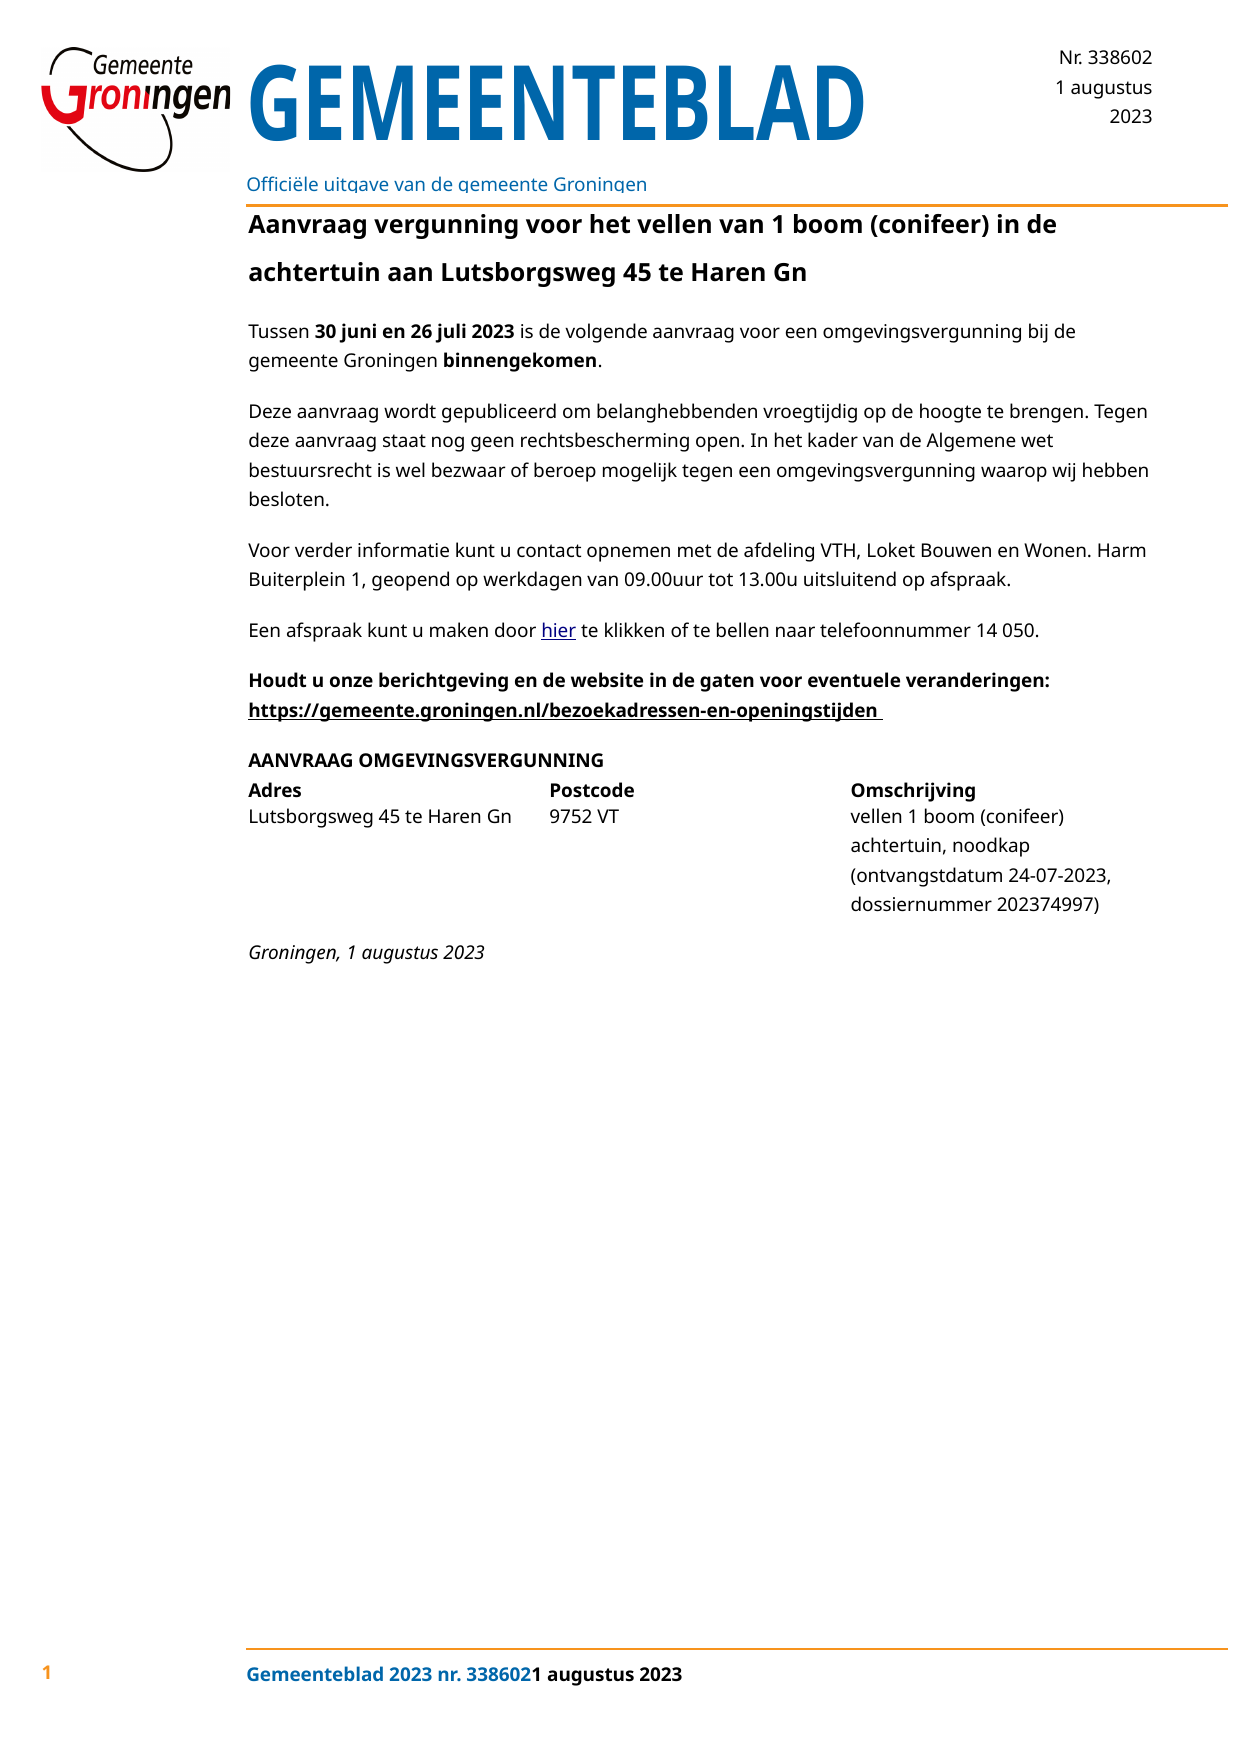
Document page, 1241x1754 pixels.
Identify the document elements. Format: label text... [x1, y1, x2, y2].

text Groningen, 1 augustus 2023 [248, 939, 1152, 964]
text Voor verder informatie kunt u contact opnemen met de afdeling VTH, Loket Bouwen en Wonen. Harm Buiterplein 1, geopend op werkdagen van 09.00uur tot 13.00u uitsluitend op afspraak. [248, 537, 1152, 592]
table_header Omschrijving [850, 777, 1152, 803]
picture [41, 47, 231, 172]
text Deze aanvraag wordt gepubliceerd om belanghebbenden vroegtijdig op de hoogte te brengen. Tegen deze aanvraag staat nog geen rechtsbescherming open. In het kader van de Algemene wet bestuursrecht is wel bezwaar of beroep mogelijk tegen een omgevingsvergunning waarop wij hebben besloten. [248, 398, 1152, 512]
table_cell 9752 VT [549, 803, 850, 917]
table_header Adres [248, 777, 549, 803]
table_cell vellen 1 boom (conifeer) achtertuin, noodkap (ontvangstdatum 24-07-2023, dossiernummer 202374997) [850, 803, 1152, 917]
text Tussen 30 juni en 26 juli 2023 is de volgende aanvraag voor een omgevingsvergunning bij de gemeente Groningen binnengekomen. [248, 318, 1152, 373]
text Een afspraak kunt u maken door hier te klikken of te bellen naar telefoonnummer 14 050. [248, 617, 1152, 643]
text AANVRAAG OMGEVINGSVERGUNNING [248, 747, 1152, 773]
text Houdt u onze berichtgeving en de website in de gaten voor eventuele veranderingen: https://gemeente.groningen.nl/bezoekadressen-en-openingstijden [248, 667, 1152, 723]
text Aanvraag vergunning voor het vellen van 1 boom (conifeer) in de achtertuin aan Lutsborgsweg 45 te Haren Gn [248, 207, 1152, 288]
table_cell Lutsborgsweg 45 te Haren Gn [248, 803, 549, 917]
table_header Postcode [549, 777, 850, 803]
